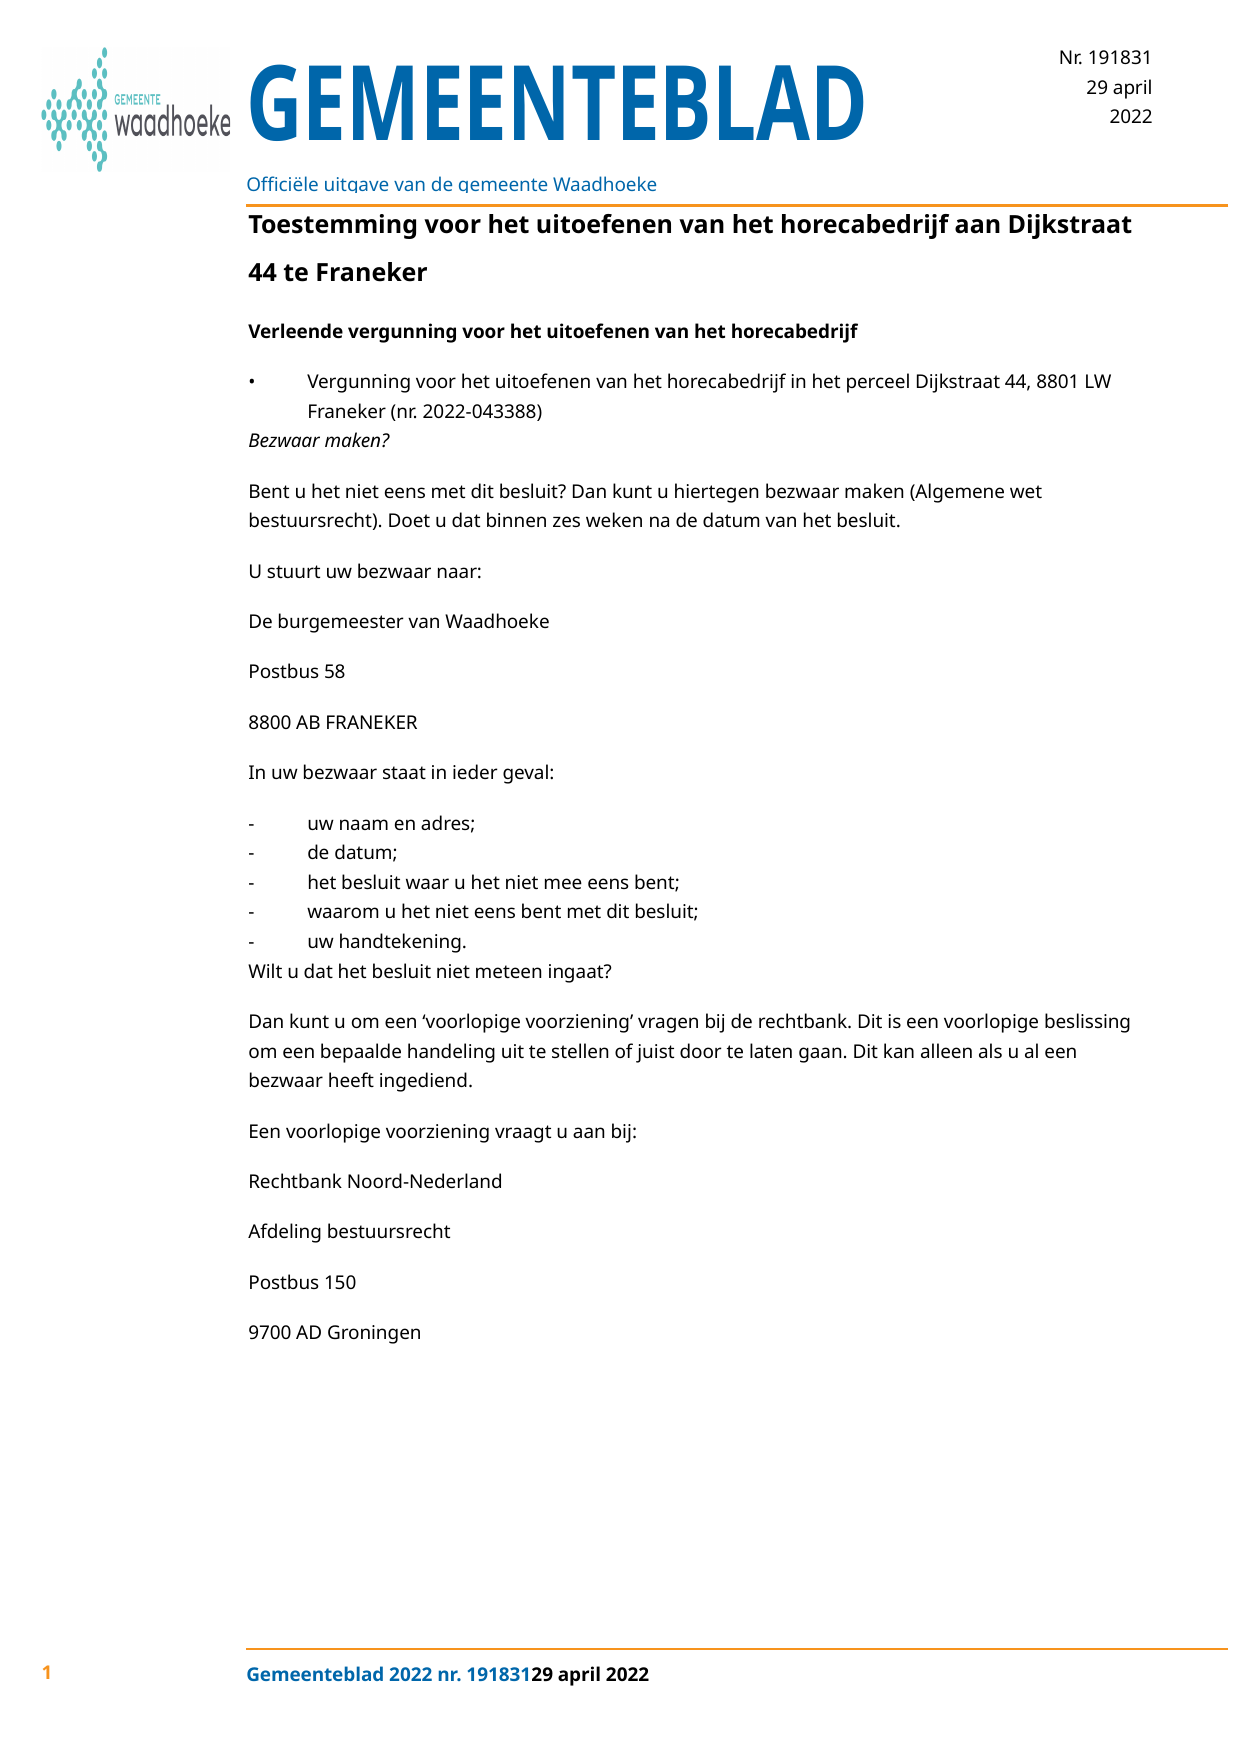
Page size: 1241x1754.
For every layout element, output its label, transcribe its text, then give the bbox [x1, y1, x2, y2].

list uw handtekening. [248, 928, 1152, 954]
text Bent u het niet eens met dit besluit? Dan kunt u hiertegen bezwaar maken (Algemene wet bestuursrecht). Doet u dat binnen zes weken na de datum van het besluit. [248, 478, 1152, 533]
text Rechtbank Noord-Nederland [248, 1168, 1152, 1194]
text De burgemeester van Waadhoeke [248, 608, 1152, 634]
text Dan kunt u om een ‘voorlopige voorziening’ vragen bij de rechtbank. Dit is een voorlopige beslissing om een bepaalde handeling uit te stellen of juist door te laten gaan. Dit kan alleen als u al een bezwaar heeft ingediend. [248, 1008, 1152, 1093]
picture [41, 47, 231, 172]
list het besluit waar u het niet mee eens bent; [248, 869, 1152, 895]
list uw naam en adres; [248, 810, 1152, 836]
list Vergunning voor het uitoefenen van het horecabedrijf in het perceel Dijkstraat 44, 8801 LW Franeker (nr. 2022-043388) [248, 368, 1152, 424]
text Postbus 150 [248, 1269, 1152, 1295]
text In uw bezwaar staat in ieder geval: [248, 759, 1152, 785]
list waarom u het niet eens bent met dit besluit; [248, 899, 1152, 924]
text 9700 AD Groningen [248, 1319, 1152, 1345]
text Een voorlopige voorziening vraagt u aan bij: [248, 1118, 1152, 1144]
text Postbus 58 [248, 659, 1152, 684]
list de datum; [248, 839, 1152, 865]
text Toestemming voor het uitoefenen van het horecabedrijf aan Dijkstraat 44 te Franeker [248, 207, 1152, 288]
text Afdeling bestuursrecht [248, 1219, 1152, 1244]
text Bezwaar maken? [248, 427, 1152, 453]
text 8800 AB FRANEKER [248, 709, 1152, 735]
text Wilt u dat het besluit niet meteen ingaat? [248, 958, 1152, 984]
text U stuurt uw bezwaar naar: [248, 558, 1152, 584]
text Verleende vergunning voor het uitoefenen van het horecabedrijf [248, 318, 1152, 344]
